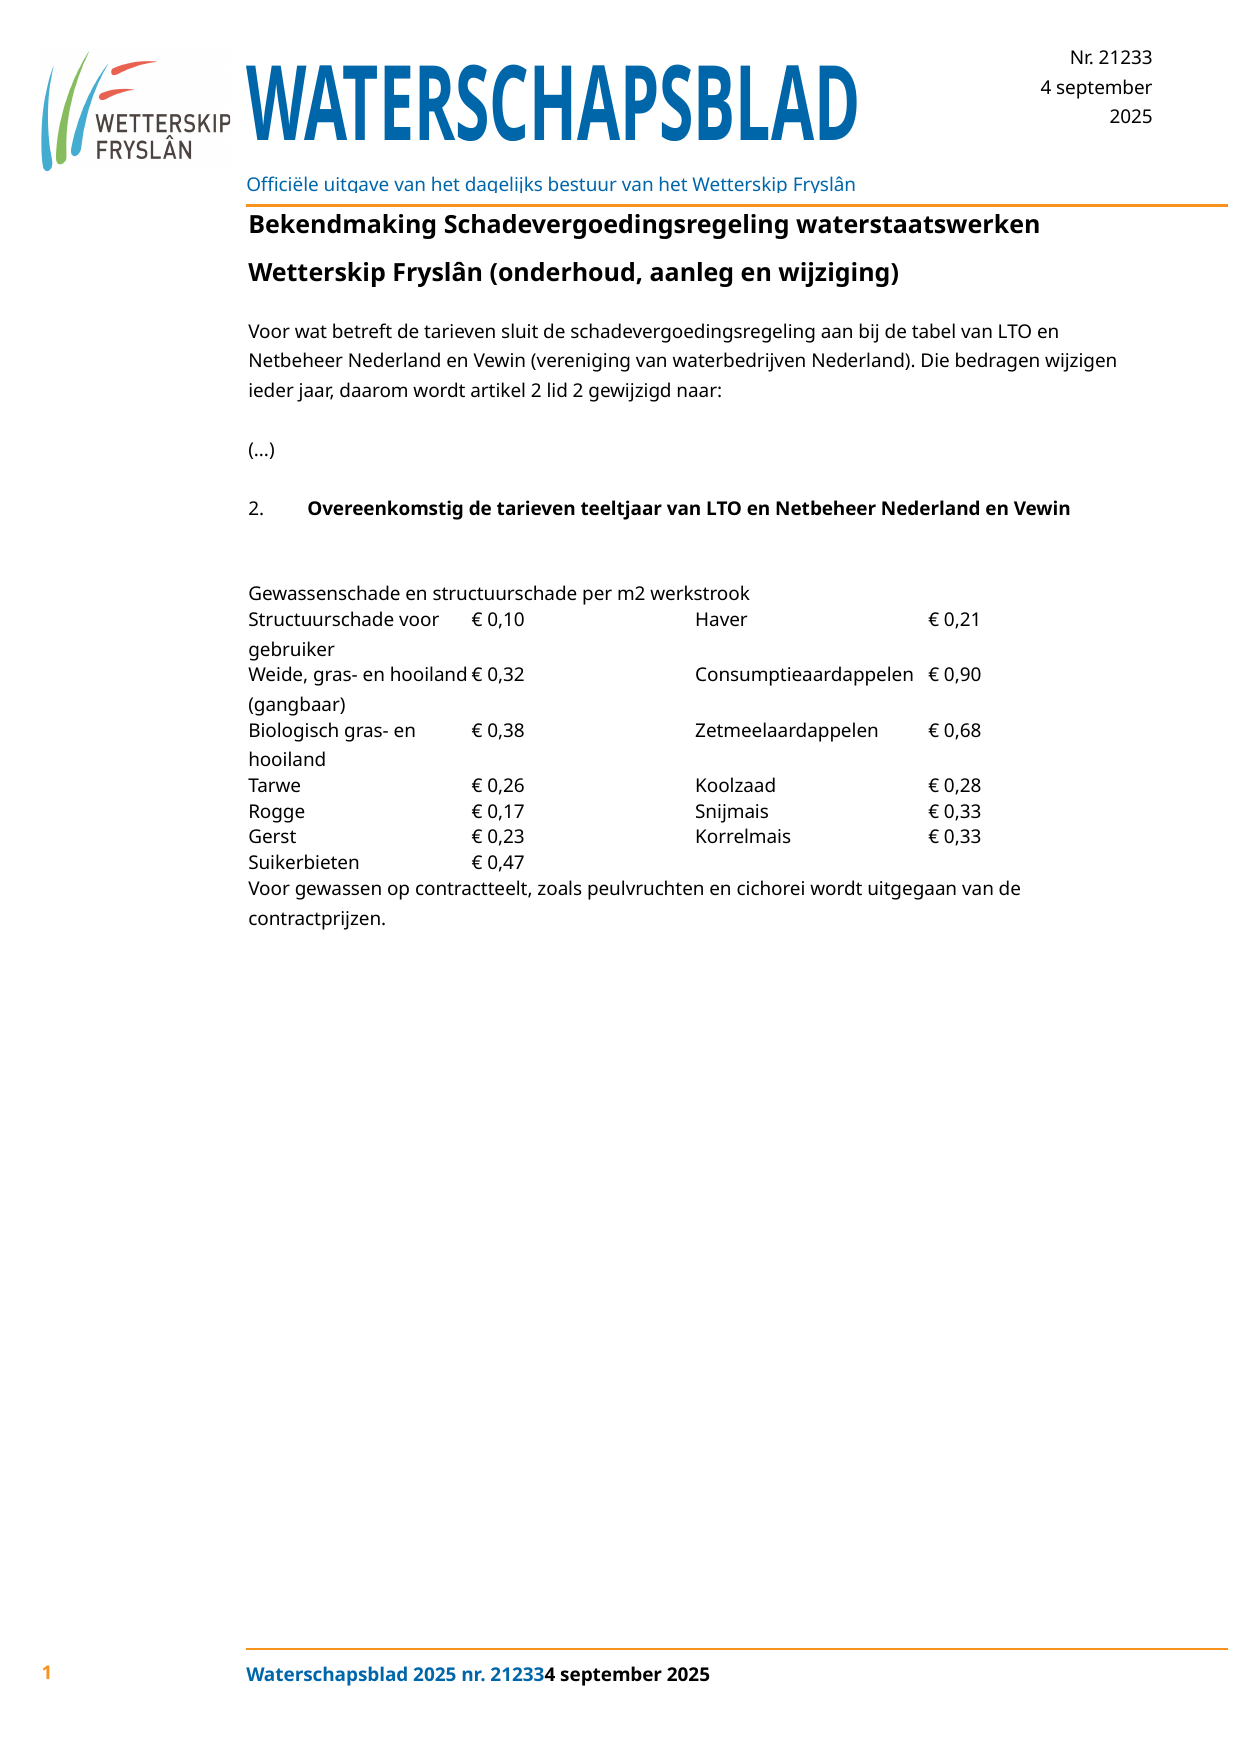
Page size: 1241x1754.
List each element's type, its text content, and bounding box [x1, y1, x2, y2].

table_cell € 0,68 [928, 717, 1152, 772]
text (...) [248, 436, 1152, 462]
table_cell € 0,28 [928, 772, 1152, 798]
table_cell € 0,10 [471, 606, 695, 661]
table_cell € 0,47 [471, 849, 695, 875]
table_cell € 0,33 [928, 798, 1152, 823]
list Overeenkomstig de tarieven teeltjaar van LTO en Netbeheer Nederland en Vewin [248, 495, 1152, 521]
table_cell Korrelmais [695, 824, 928, 849]
table_cell Tarwe [248, 772, 471, 798]
table_cell € 0,23 [471, 824, 695, 849]
table_cell Weide, gras- en hooiland (gangbaar) [248, 661, 471, 717]
table_cell Haver [695, 606, 928, 661]
table_cell [695, 849, 928, 875]
text Bekendmaking Schadevergoedingsregeling waterstaatswerken Wetterskip Fryslân (onderhoud, aanleg en wijziging) [248, 207, 1152, 288]
text Voor wat betreft de tarieven sluit de schadevergoedingsregeling aan bij de tabel van LTO en Netbeheer Nederland en Vewin (vereniging van waterbedrijven Nederland). Die bedragen wijzigen ieder jaar, daarom wordt artikel 2 lid 2 gewijzigd naar: [248, 318, 1152, 403]
table_cell Structuurschade voor gebruiker [248, 606, 471, 661]
table_cell Consumptieaardappelen [695, 661, 928, 717]
table_cell € 0,90 [928, 661, 1152, 717]
table_cell Snijmais [695, 798, 928, 823]
table_cell € 0,33 [928, 824, 1152, 849]
table_cell € 0,26 [471, 772, 695, 798]
table_header Gewassenschade en structuurschade per m2 werkstrook [248, 580, 1152, 606]
table_cell Rogge [248, 798, 471, 823]
table_cell Suikerbieten [248, 849, 471, 875]
table_cell Biologisch gras- en hooiland [248, 717, 471, 772]
table_cell [928, 849, 1152, 875]
text Voor gewassen op contractteelt, zoals peulvruchten en cichorei wordt uitgegaan van de contractprijzen. [248, 875, 1152, 930]
table_cell € 0,32 [471, 661, 695, 717]
table_cell Koolzaad [695, 772, 928, 798]
table_cell Gerst [248, 824, 471, 849]
table_cell € 0,21 [928, 606, 1152, 661]
table_cell Zetmeelaardappelen [695, 717, 928, 772]
table_cell € 0,38 [471, 717, 695, 772]
picture [41, 47, 231, 172]
table_cell € 0,17 [471, 798, 695, 823]
